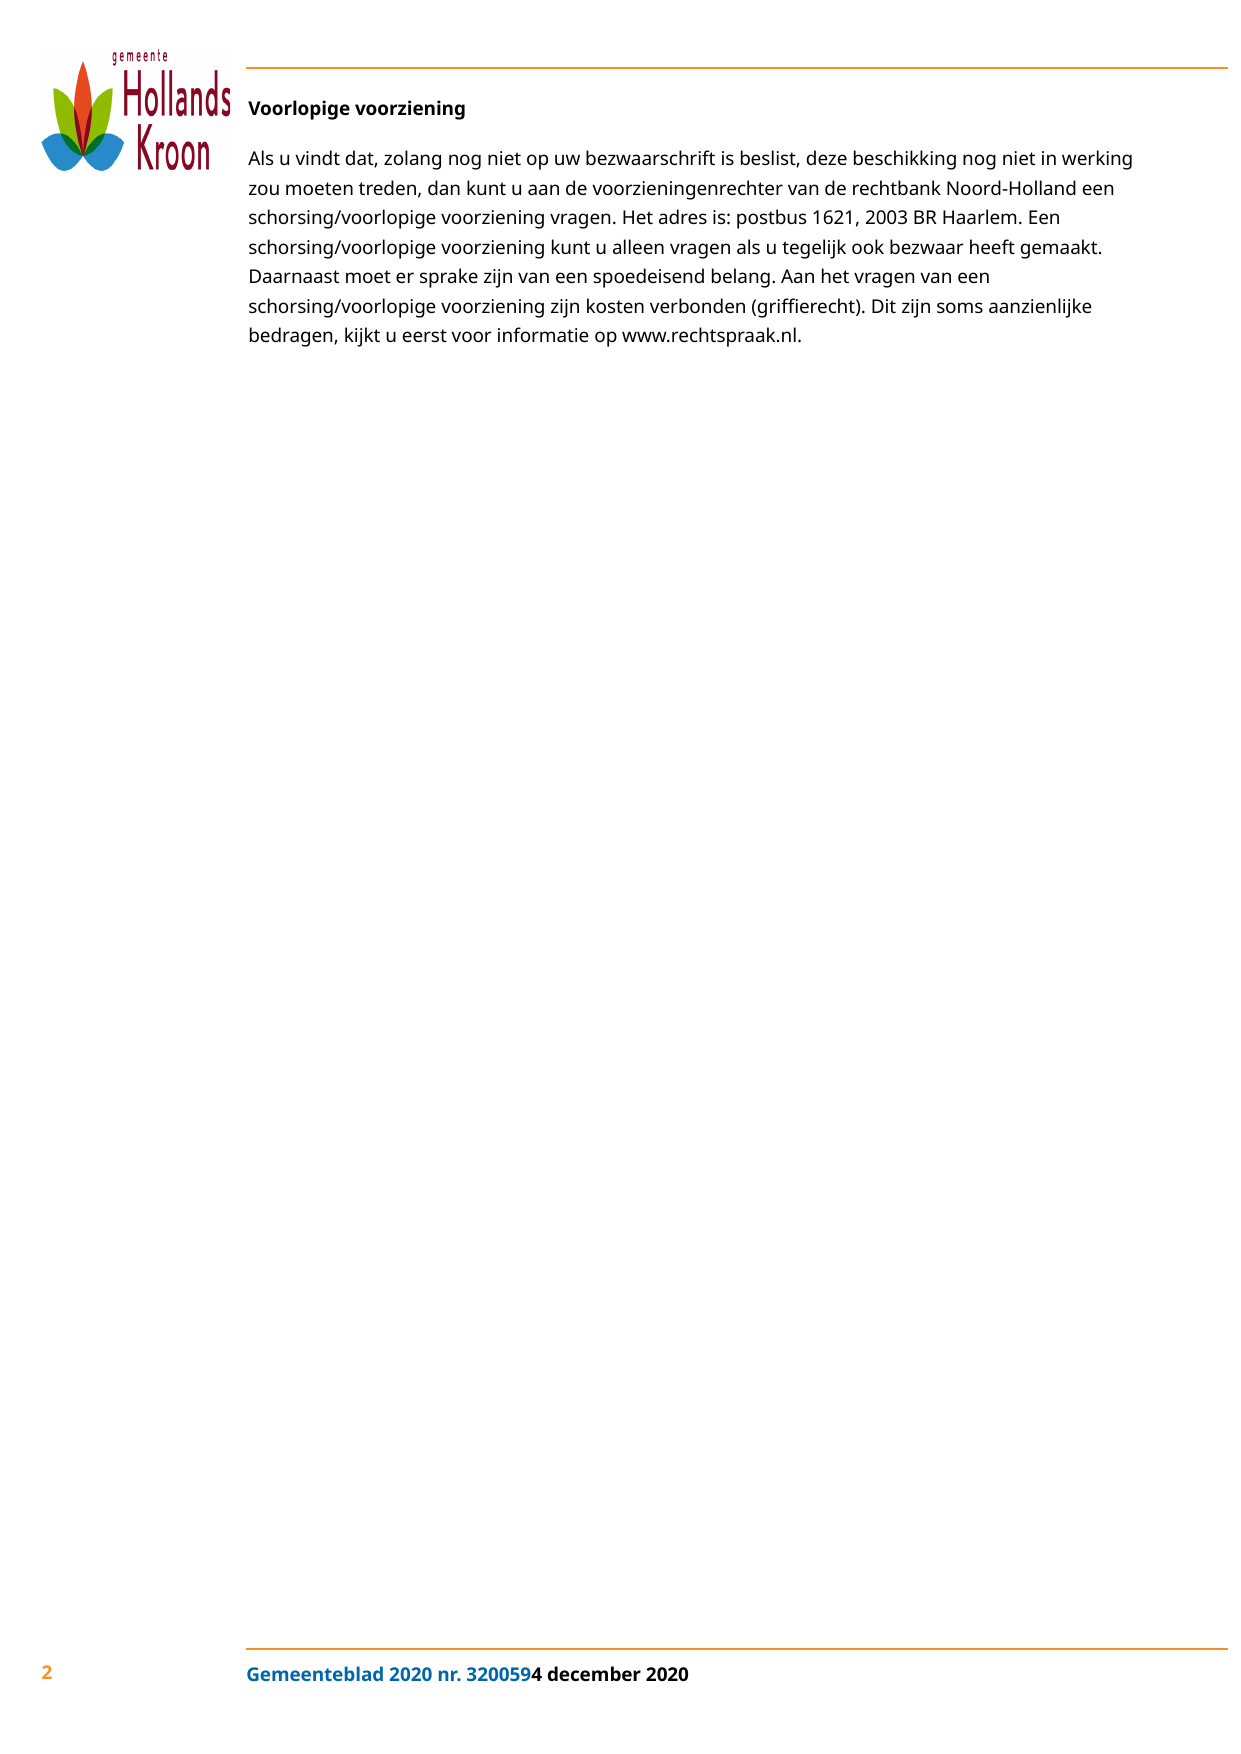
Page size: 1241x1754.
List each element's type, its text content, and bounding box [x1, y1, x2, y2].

text Voorlopige voorziening [248, 95, 1152, 121]
picture [41, 47, 231, 172]
text Als u vindt dat, zolang nog niet op uw bezwaarschrift is beslist, deze beschikking nog niet in werking zou moeten treden, dan kunt u aan de voorzieningenrechter van de rechtbank Noord-Holland een schorsing/voorlopige voorziening vragen. Het adres is: postbus 1621, 2003 BR Haarlem. Een schorsing/voorlopige voorziening kunt u alleen vragen als u tegelijk ook bezwaar heeft gemaakt. Daarnaast moet er sprake zijn van een spoedeisend belang. Aan het vragen van een schorsing/voorlopige voorziening zijn kosten verbonden (griffierecht). Dit zijn soms aanzienlijke bedragen, kijkt u eerst voor informatie op www.rechtspraak.nl. [248, 145, 1152, 348]
